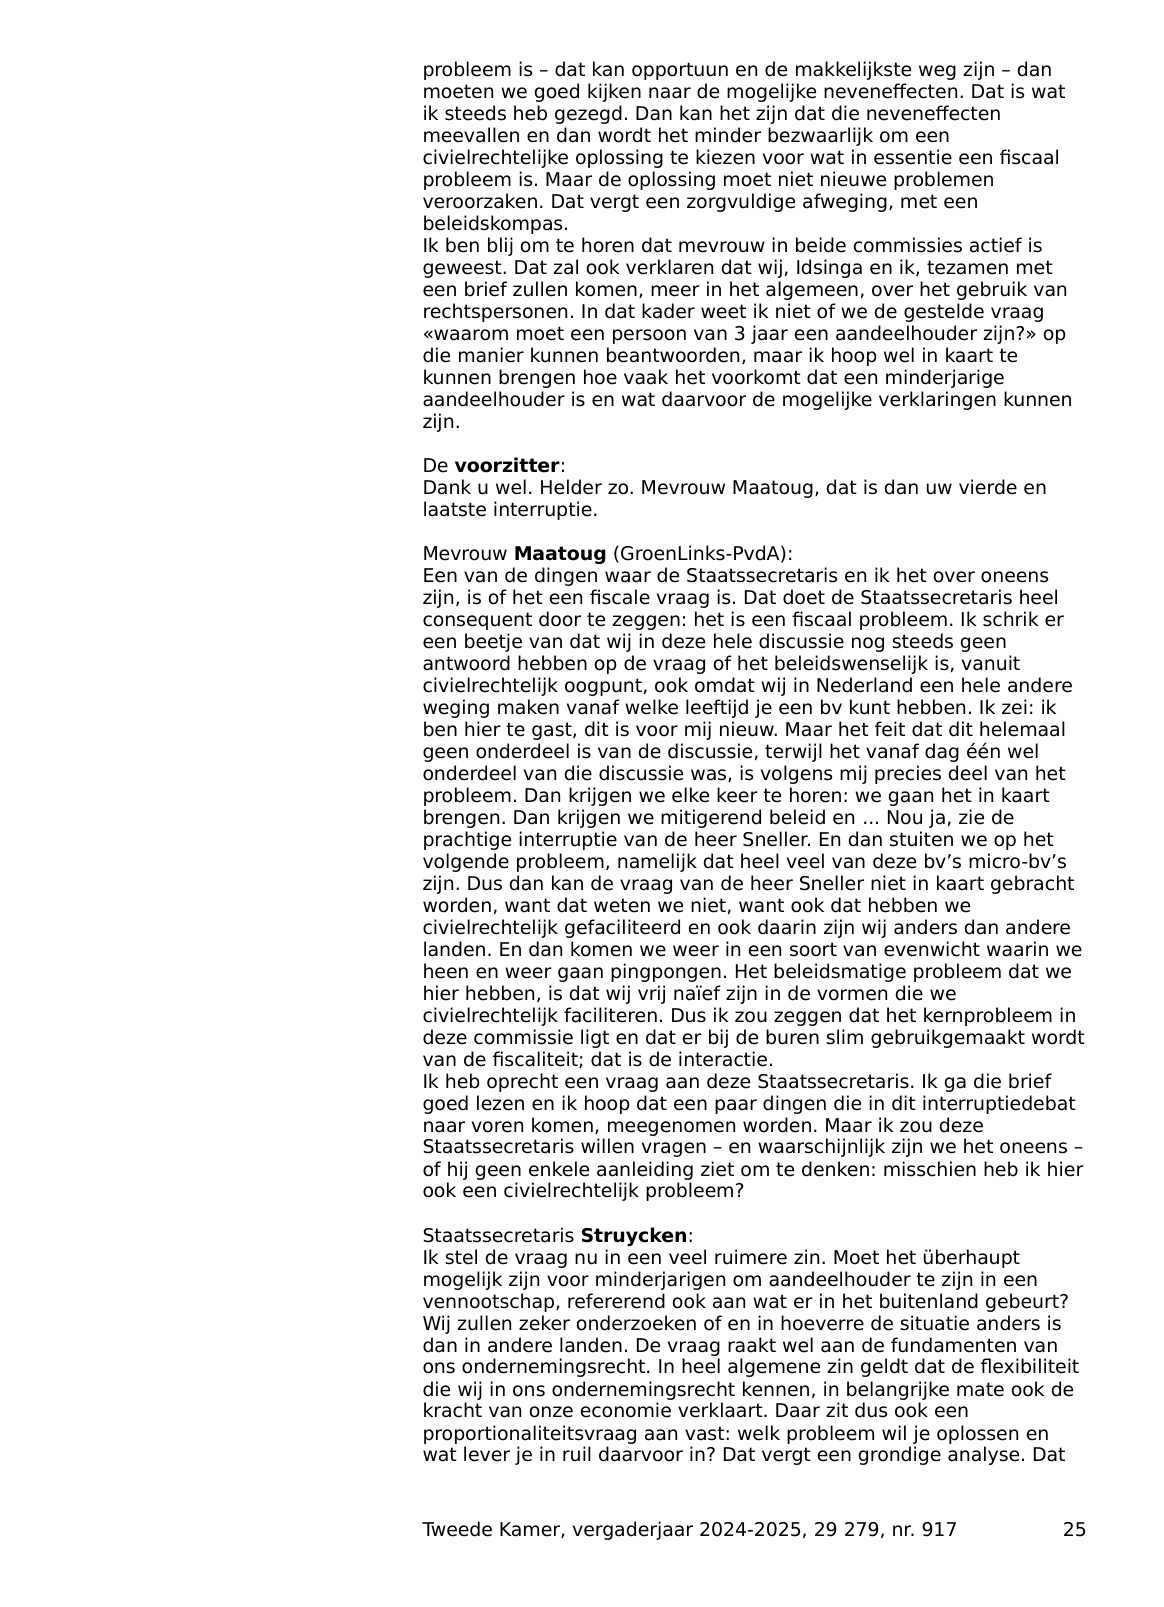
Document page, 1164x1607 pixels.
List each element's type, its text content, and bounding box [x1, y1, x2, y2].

text Een van de dingen waar de Staatssecretaris en ik het over oneens zijn, is of het een fiscale vraag is. Dat doet de Staatssecretaris heel consequent door te zeggen: het is een fiscaal probleem. Ik schrik er een beetje van dat wij in deze hele discussie nog steeds geen antwoord hebben op de vraag of het beleidswenselijk is, vanuit civielrechtelijk oogpunt, ook omdat wij in Nederland een hele andere weging maken vanaf welke leeftijd je een bv kunt hebben. Ik zei: ik ben hier te gast, dit is voor mij nieuw. Maar het feit dat dit helemaal geen onderdeel is van de discussie, terwijl het vanaf dag één wel onderdeel van die discussie was, is volgens mij precies deel van het probleem. Dan krijgen we elke keer te horen: we gaan het in kaart brengen. Dan krijgen we mitigerend beleid en ... Nou ja, zie de prachtige interruptie van de heer Sneller. En dan stuiten we op het volgende probleem, namelijk dat heel veel van deze bv’s micro-bv’s zijn. Dus dan kan de vraag van de heer Sneller niet in kaart gebracht worden, want dat weten we niet, want ook dat hebben we civielrechtelijk gefaciliteerd en ook daarin zijn wij anders dan andere landen. En dan komen we weer in een soort van evenwicht waarin we heen en weer gaan pingpongen. Het beleidsmatige probleem dat we hier hebben, is dat wij vrij naïef zijn in de vormen die we civielrechtelijk faciliteren. Dus ik zou zeggen dat het kernprobleem in deze commissie ligt en dat er bij de buren slim gebruikgemaakt wordt van de fiscaliteit; dat is de interactie. [422, 565, 1087, 1071]
text Ik heb oprecht een vraag aan deze Staatssecretaris. Ik ga die brief goed lezen en ik hoop dat een paar dingen die in dit interruptiedebat naar voren komen, meegenomen worden. Maar ik zou deze Staatssecretaris willen vragen – en waarschijnlijk zijn we het oneens – of hij geen enkele aanleiding ziet om te denken: misschien heb ik hier ook een civielrechtelijk probleem? [422, 1071, 1087, 1202]
text Mevrouw Maatoug (GroenLinks-PvdA): [422, 543, 1087, 565]
text Staatssecretaris Struycken: [422, 1224, 1087, 1247]
text De voorzitter: [422, 455, 1087, 477]
text Ik ben blij om te horen dat mevrouw in beide commissies actief is geweest. Dat zal ook verklaren dat wij, Idsinga en ik, tezamen met een brief zullen komen, meer in het algemeen, over het gebruik van rechtspersonen. In dat kader weet ik niet of we de gestelde vraag «waarom moet een persoon van 3 jaar een aandeelhouder zijn?» op die manier kunnen beantwoorden, maar ik hoop wel in kaart te kunnen brengen hoe vaak het voorkomt dat een minderjarige aandeelhouder is en wat daarvoor de mogelijke verklaringen kunnen zijn. [422, 235, 1087, 433]
text probleem is – dat kan opportuun en de makkelijkste weg zijn – dan moeten we goed kijken naar de mogelijke neveneffecten. Dat is wat ik steeds heb gezegd. Dan kan het zijn dat die neveneffecten meevallen en dan wordt het minder bezwaarlijk om een civielrechtelijke oplossing te kiezen voor wat in essentie een fiscaal probleem is. Maar de oplossing moet niet nieuwe problemen veroorzaken. Dat vergt een zorgvuldige afweging, met een beleidskompas. [422, 59, 1087, 235]
text Dank u wel. Helder zo. Mevrouw Maatoug, dat is dan uw vierde en laatste interruptie. [422, 477, 1087, 521]
text Ik stel de vraag nu in een veel ruimere zin. Moet het überhaupt mogelijk zijn voor minderjarigen om aandeelhouder te zijn in een vennootschap, refererend ook aan wat er in het buitenland gebeurt? Wij zullen zeker onderzoeken of en in hoeverre de situatie anders is dan in andere landen. De vraag raakt wel aan de fundamenten van ons ondernemingsrecht. In heel algemene zin geldt dat de flexibiliteit die wij in ons ondernemingsrecht kennen, in belangrijke mate ook de kracht van onze economie verklaart. Daar zit dus ook een proportionaliteitsvraag aan vast: welk probleem wil je oplossen en wat lever je in ruil daarvoor in? Dat vergt een grondige analyse. Dat [422, 1247, 1087, 1466]
